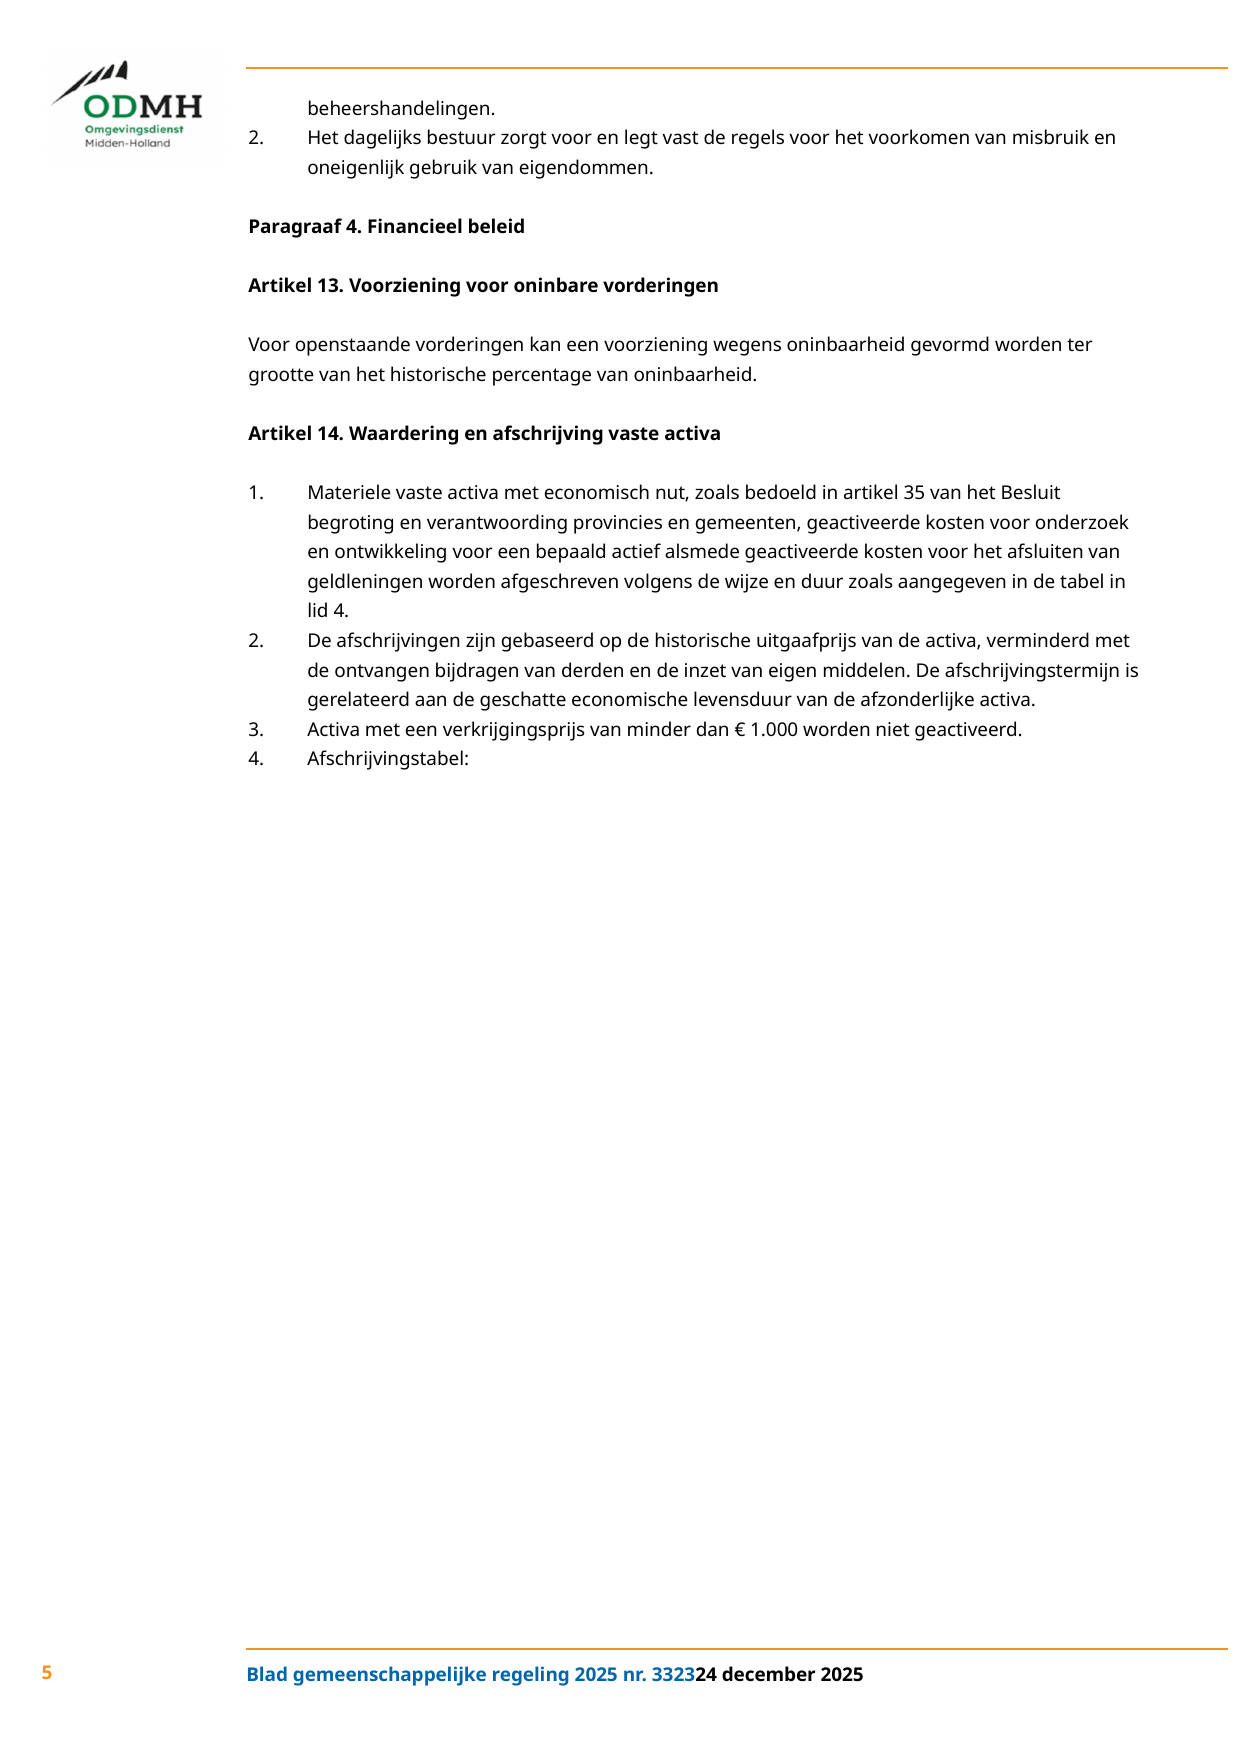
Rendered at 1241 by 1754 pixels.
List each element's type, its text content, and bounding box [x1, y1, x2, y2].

list Materiele vaste activa met economisch nut, zoals bedoeld in artikel 35 van het Besluit begroting en verantwoording provincies en gemeenten, geactiveerde kosten voor onderzoek en ontwikkeling voor een bepaald actief alsmede geactiveerde kosten voor het afsluiten van geldleningen worden afgeschreven volgens de wijze en duur zoals aangegeven in de tabel in lid 4. [248, 479, 1152, 623]
picture [41, 47, 231, 172]
text Artikel 14. Waardering en afschrijving vaste activa [248, 420, 1152, 446]
list De afschrijvingen zijn gebaseerd op de historische uitgaafprijs van de activa, verminderd met de ontvangen bijdragen van derden en de inzet van eigen middelen. De afschrijvingstermijn is gerelateerd aan de geschatte economische levensduur van de afzonderlijke activa. [248, 627, 1152, 712]
text Paragraaf 4. Financieel beleid [248, 213, 1152, 239]
list beheershandelingen. [248, 95, 1152, 121]
list Het dagelijks bestuur zorgt voor en legt vast de regels voor het voorkomen van misbruik en oneigenlijk gebruik van eigendommen. [248, 124, 1152, 180]
text Artikel 13. Voorziening voor oninbare vorderingen [248, 272, 1152, 298]
text Voor openstaande vorderingen kan een voorziening wegens oninbaarheid gevormd worden ter grootte van het historische percentage van oninbaarheid. [248, 331, 1152, 387]
list Afschrijvingstabel: [248, 746, 1152, 771]
list Activa met een verkrijgingsprijs van minder dan € 1.000 worden niet geactiveerd. [248, 716, 1152, 742]
